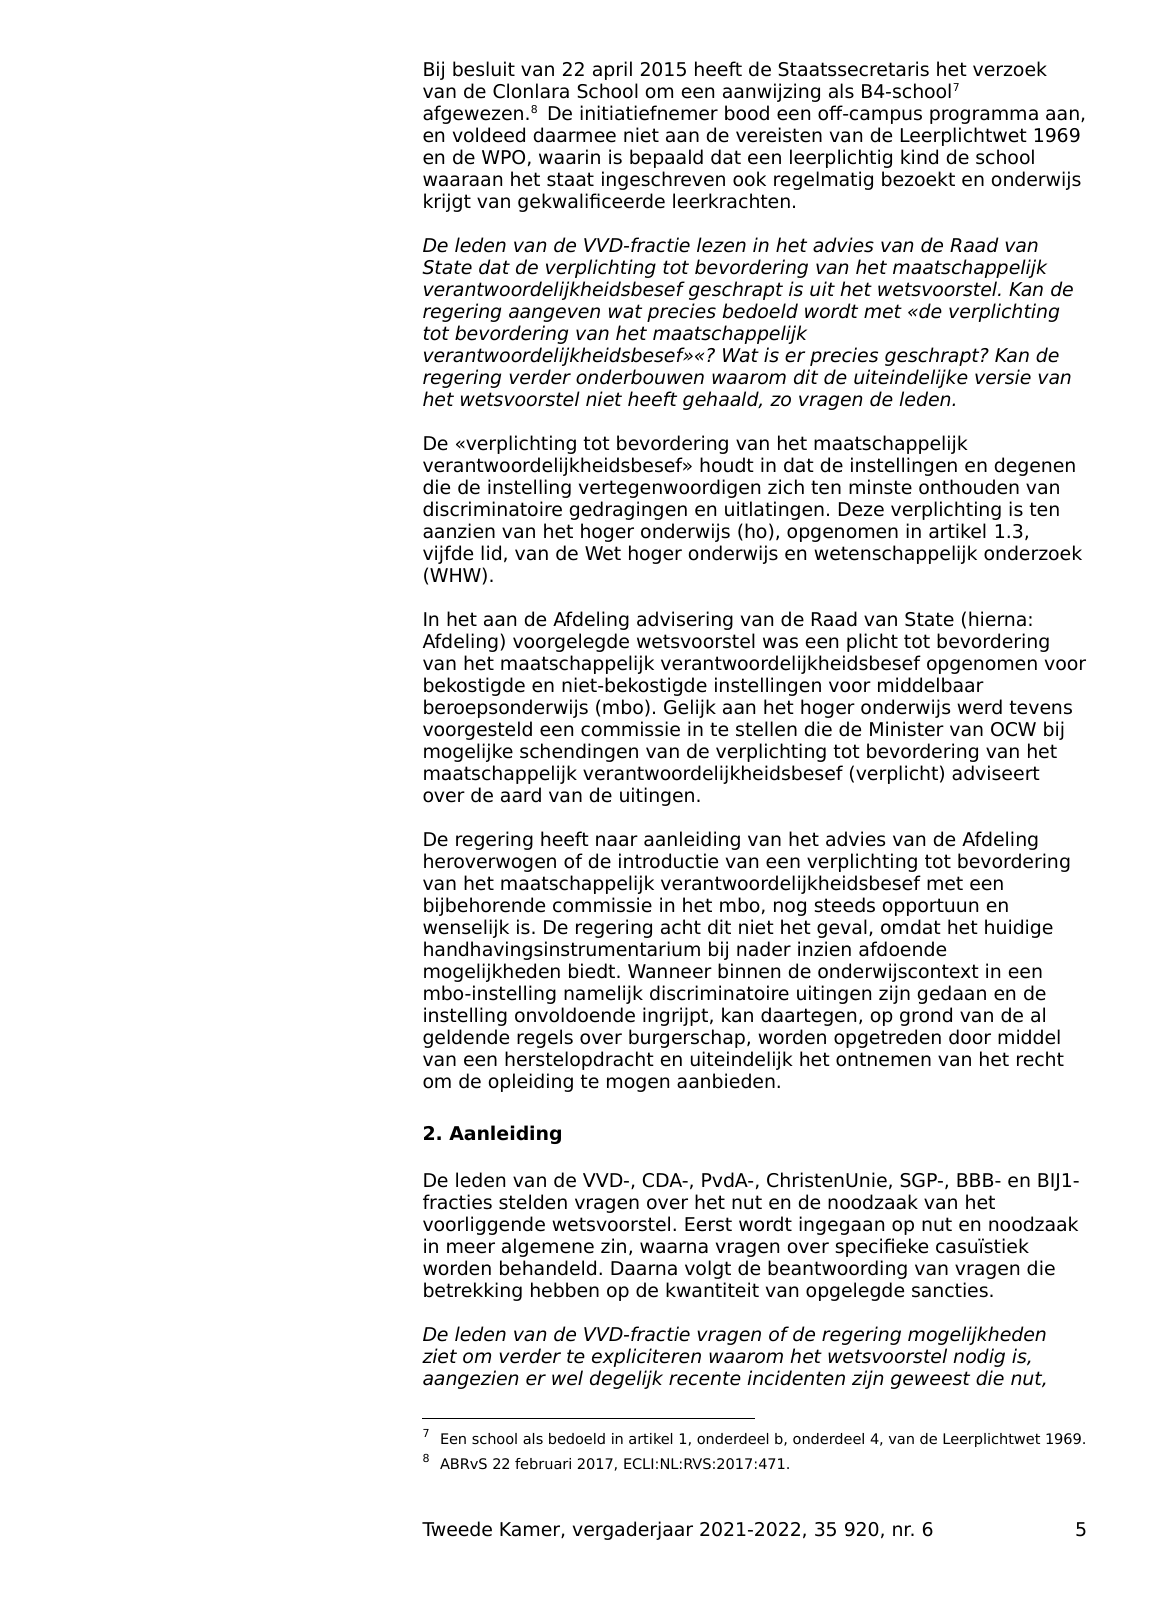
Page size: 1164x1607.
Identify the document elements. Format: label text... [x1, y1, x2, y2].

text De leden van de VVD-, CDA-, PvdA-, ChristenUnie, SGP-, BBB- en BIJ1-fracties stelden vragen over het nut en de noodzaak van het voorliggende wetsvoorstel. Eerst wordt ingegaan op nut en noodzaak in meer algemene zin, waarna vragen over specifieke casuïstiek worden behandeld. Daarna volgt de beantwoording van vragen die betrekking hebben op de kwantiteit van opgelegde sancties. [422, 1170, 1087, 1302]
subtitle 2. Aanleiding [422, 1123, 1087, 1145]
text In het aan de Afdeling advisering van de Raad van State (hierna: Afdeling) voorgelegde wetsvoorstel was een plicht tot bevordering van het maatschappelijk verantwoordelijkheidsbesef opgenomen voor bekostigde en niet-bekostigde instellingen voor middelbaar beroepsonderwijs (mbo). Gelijk aan het hoger onderwijs werd tevens voorgesteld een commissie in te stellen die de Minister van OCW bij mogelijke schendingen van de verplichting tot bevordering van het maatschappelijk verantwoordelijkheidsbesef (verplicht) adviseert over de aard van de uitingen. [422, 609, 1087, 807]
text De leden van de VVD-fractie lezen in het advies van de Raad van State dat de verplichting tot bevordering van het maatschappelijk verantwoordelijkheidsbesef geschrapt is uit het wetsvoorstel. Kan de regering aangeven wat precies bedoeld wordt met «de verplichting tot bevordering van het maatschappelijk verantwoordelijkheidsbesef»«? Wat is er precies geschrapt? Kan de regering verder onderbouwen waarom dit de uiteindelijke versie van het wetsvoorstel niet heeft gehaald, zo vragen de leden. [422, 235, 1087, 411]
text De regering heeft naar aanleiding van het advies van de Afdeling heroverwogen of de introductie van een verplichting tot bevordering van het maatschappelijk verantwoordelijkheidsbesef met een bijbehorende commissie in het mbo, nog steeds opportuun en wenselijk is. De regering acht dit niet het geval, omdat het huidige handhavingsinstrumentarium bij nader inzien afdoende mogelijkheden biedt. Wanneer binnen de onderwijscontext in een mbo-instelling namelijk discriminatoire uitingen zijn gedaan en de instelling onvoldoende ingrijpt, kan daartegen, op grond van de al geldende regels over burgerschap, worden opgetreden door middel van een herstelopdracht en uiteindelijk het ontnemen van het recht om de opleiding te mogen aanbieden. [422, 829, 1087, 1093]
text De «verplichting tot bevordering van het maatschappelijk verantwoordelijkheidsbesef» houdt in dat de instellingen en degenen die de instelling vertegenwoordigen zich ten minste onthouden van discriminatoire gedragingen en uitlatingen. Deze verplichting is ten aanzien van het hoger onderwijs (ho), opgenomen in artikel 1.3, vijfde lid, van de Wet hoger onderwijs en wetenschappelijk onderzoek (WHW). [422, 433, 1087, 587]
text ABRvS 22 februari 2017, ECLI:NL:RVS:2017:471. [422, 1452, 1087, 1474]
text Een school als bedoeld in artikel 1, onderdeel b, onderdeel 4, van de Leerplichtwet 1969. [422, 1427, 1087, 1449]
text Bij besluit van 22 april 2015 heeft de Staatssecretaris het verzoek van de Clonlara School om een aanwijzing als B4-school afgewezen. De initiatiefnemer bood een off-campus programma aan, en voldeed daarmee niet aan de vereisten van de Leerplichtwet 1969 en de WPO, waarin is bepaald dat een leerplichtig kind de school waaraan het staat ingeschreven ook regelmatig bezoekt en onderwijs krijgt van gekwalificeerde leerkrachten. [422, 59, 1087, 213]
text De leden van de VVD-fractie vragen of de regering mogelijkheden ziet om verder te expliciteren waarom het wetsvoorstel nodig is, aangezien er wel degelijk recente incidenten zijn geweest die nut, [422, 1324, 1087, 1390]
